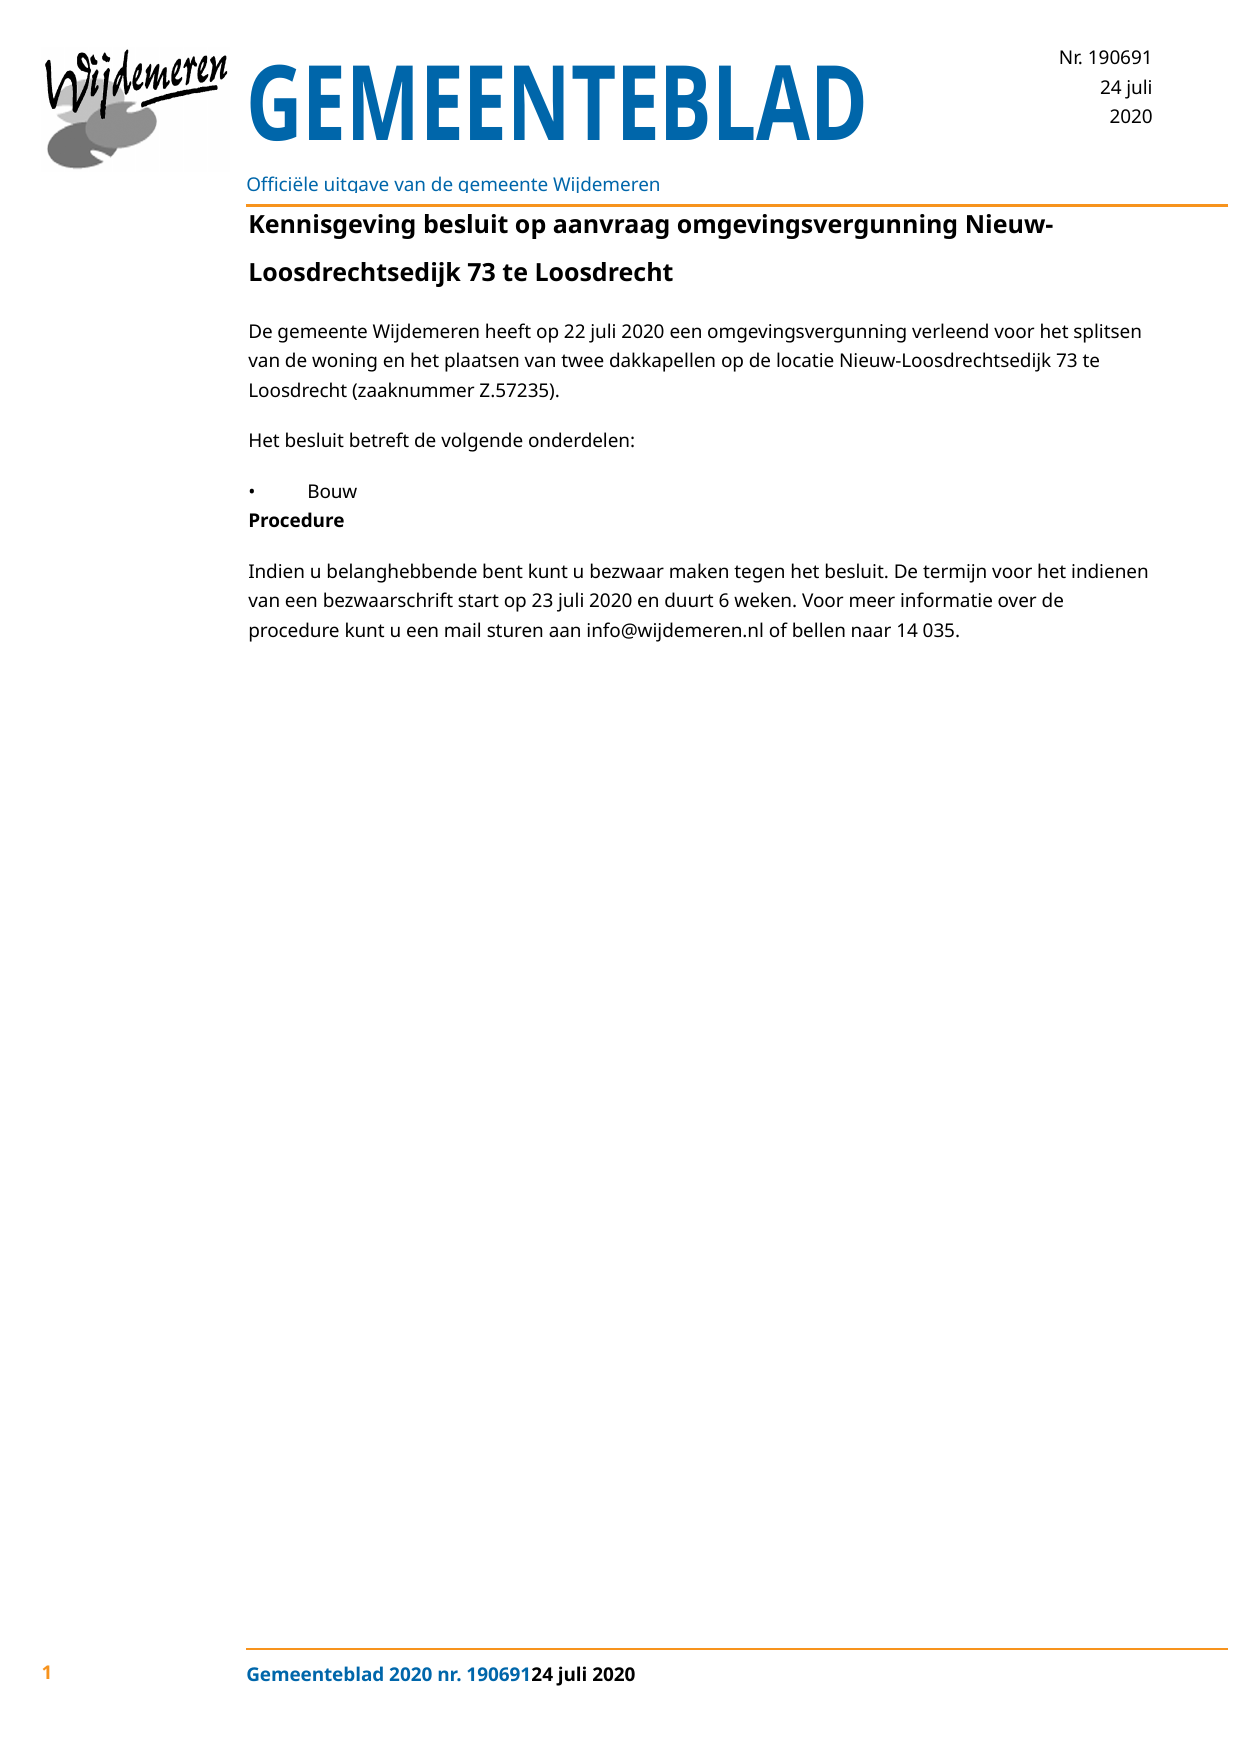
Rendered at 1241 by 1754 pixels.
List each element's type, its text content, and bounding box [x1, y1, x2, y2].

picture [41, 47, 231, 172]
text Indien u belanghebbende bent kunt u bezwaar maken tegen het besluit. De termijn voor het indienen van een bezwaarschrift start op 23 juli 2020 en duurt 6 weken. Voor meer informatie over de procedure kunt u een mail sturen aan info@wijdemeren.nl of bellen naar 14 035. [248, 558, 1152, 643]
list Bouw [248, 478, 1152, 504]
text Kennisgeving besluit op aanvraag omgevingsvergunning Nieuw-Loosdrechtsedijk 73 te Loosdrecht [248, 207, 1152, 288]
text Het besluit betreft de volgende onderdelen: [248, 427, 1152, 453]
text Procedure [248, 507, 1152, 533]
text De gemeente Wijdemeren heeft op 22 juli 2020 een omgevingsvergunning verleend voor het splitsen van de woning en het plaatsen van twee dakkapellen op de locatie Nieuw-Loosdrechtsedijk 73 te Loosdrecht (zaaknummer Z.57235). [248, 318, 1152, 403]
